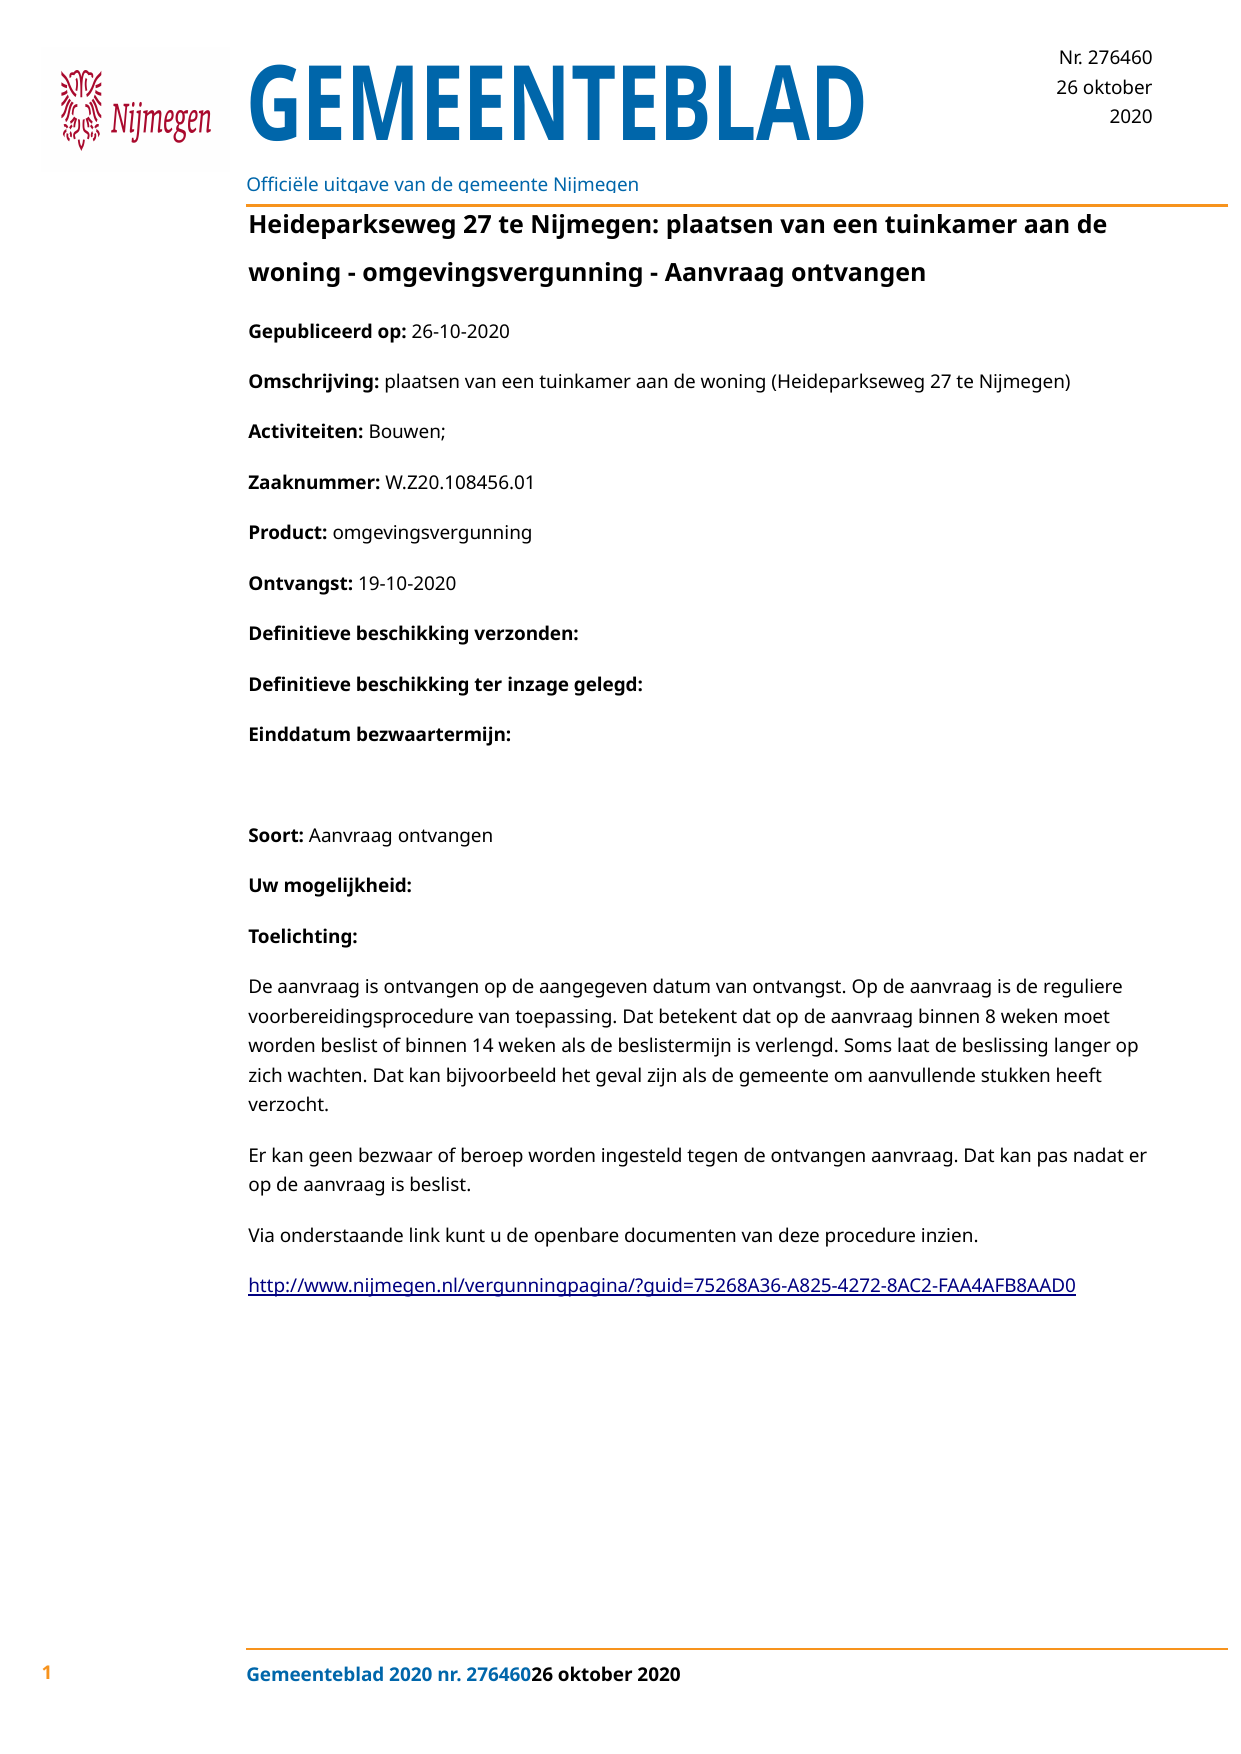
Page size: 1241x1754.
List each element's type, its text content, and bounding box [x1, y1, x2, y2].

text Er kan geen bezwaar of beroep worden ingesteld tegen de ontvangen aanvraag. Dat kan pas nadat er op de aanvraag is beslist. [248, 1142, 1152, 1197]
text http://www.nijmegen.nl/vergunningpagina/?guid=75268A36-A825-4272-8AC2-FAA4AFB8AAD0 [248, 1272, 1152, 1298]
text Omschrijving: plaatsen van een tuinkamer aan de woning (Heideparkseweg 27 te Nijmegen) [248, 368, 1152, 394]
text Uw mogelijkheid: [248, 872, 1152, 898]
text Einddatum bezwaartermijn: [248, 721, 1152, 747]
text Zaaknummer: W.Z20.108456.01 [248, 469, 1152, 495]
text Via onderstaande link kunt u de openbare documenten van deze procedure inzien. [248, 1222, 1152, 1248]
picture [41, 47, 231, 172]
text Ontvangst: 19-10-2020 [248, 570, 1152, 596]
text Activiteiten: Bouwen; [248, 419, 1152, 444]
text Heideparkseweg 27 te Nijmegen: plaatsen van een tuinkamer aan de woning - omgevingsvergunning - Aanvraag ontvangen [248, 207, 1152, 288]
text Gepubliceerd op: 26-10-2020 [248, 318, 1152, 344]
text De aanvraag is ontvangen op de aangegeven datum van ontvangst. Op de aanvraag is de reguliere voorbereidingsprocedure van toepassing. Dat betekent dat op de aanvraag binnen 8 weken moet worden beslist of binnen 14 weken als de beslistermijn is verlengd. Soms laat de beslissing langer op zich wachten. Dat kan bijvoorbeeld het geval zijn als de gemeente om aanvullende stukken heeft verzocht. [248, 973, 1152, 1117]
text Product: omgevingsvergunning [248, 519, 1152, 545]
text Soort: Aanvraag ontvangen [248, 822, 1152, 848]
text Definitieve beschikking ter inzage gelegd: [248, 671, 1152, 697]
text Toelichting: [248, 923, 1152, 949]
text Definitieve beschikking verzonden: [248, 620, 1152, 646]
